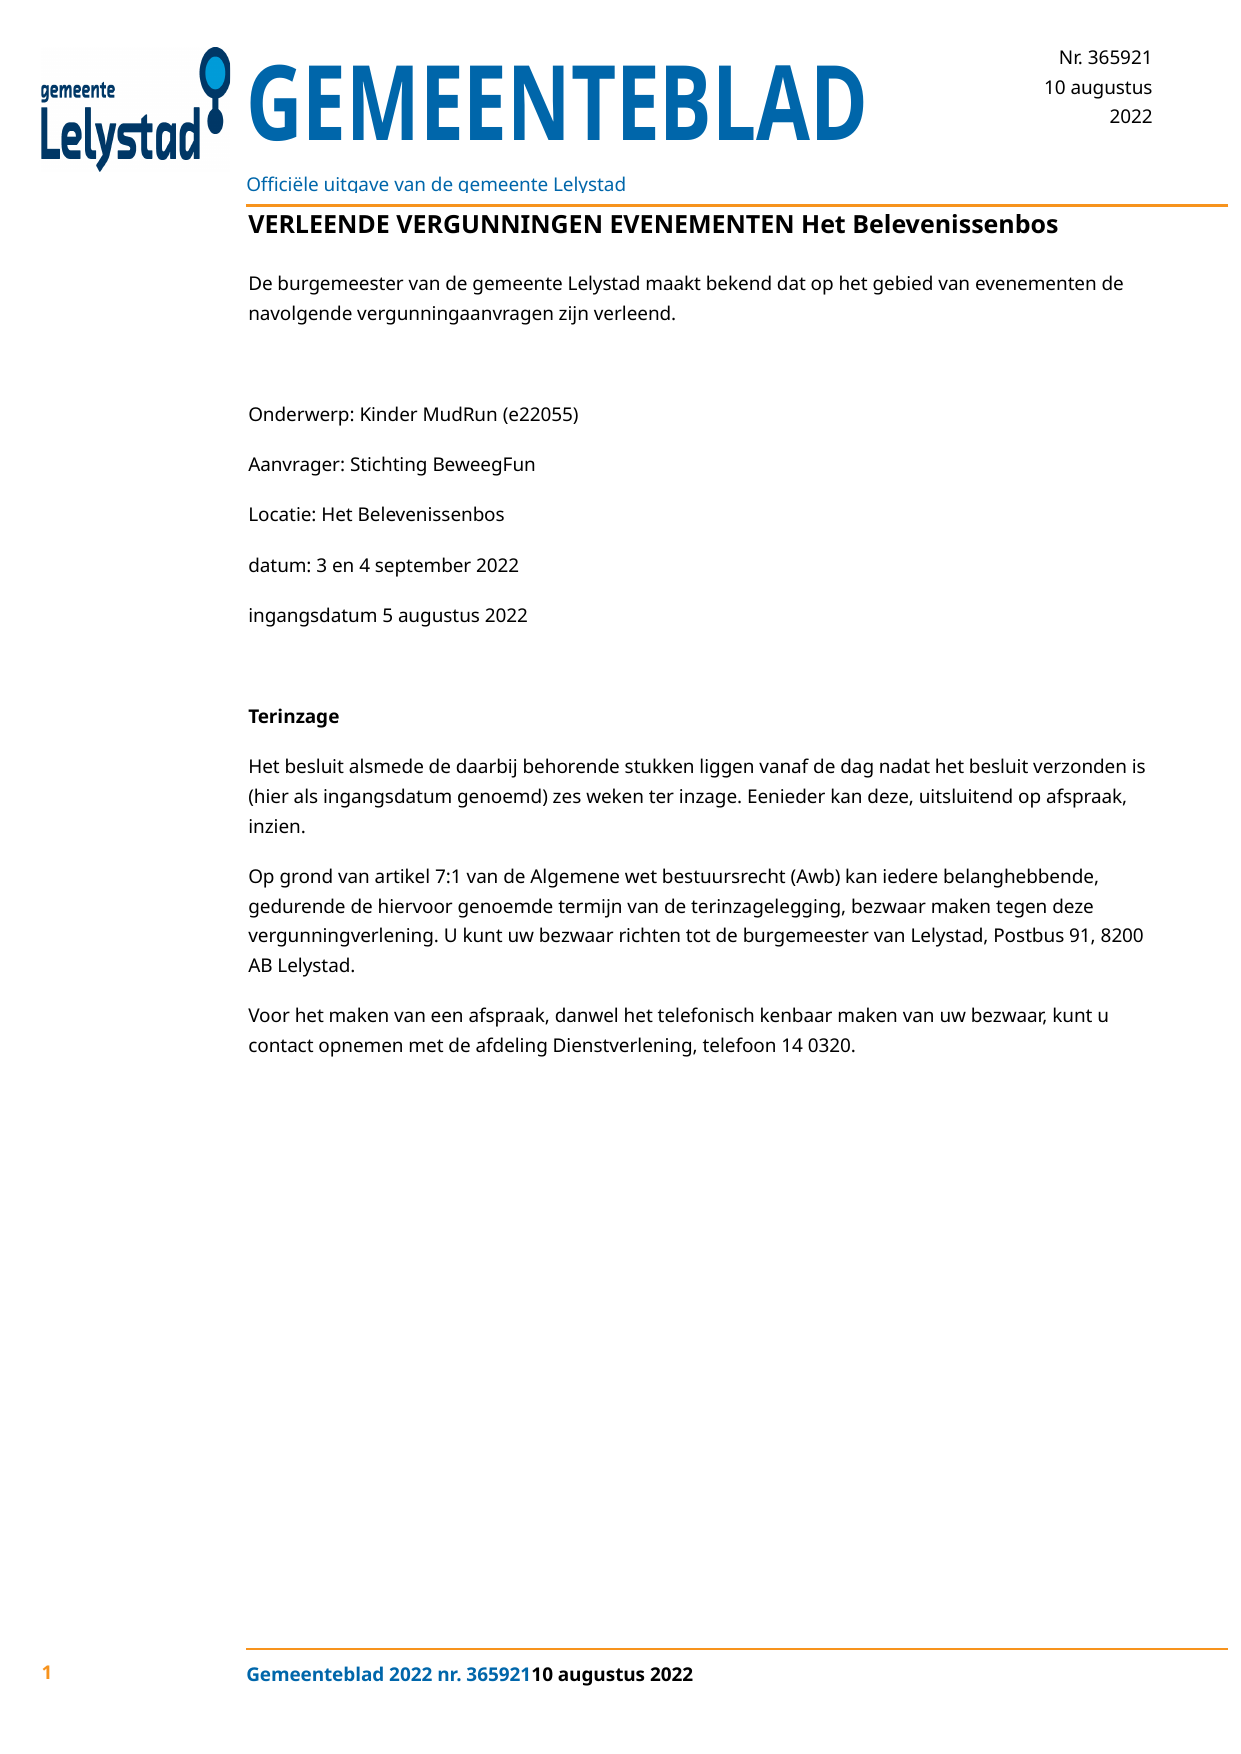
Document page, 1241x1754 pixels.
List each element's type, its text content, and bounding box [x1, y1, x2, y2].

text Terinzage [248, 703, 1152, 729]
text De burgemeester van de gemeente Lelystad maakt bekend dat op het gebied van evenementen de navolgende vergunningaanvragen zijn verleend. [248, 270, 1152, 326]
text Aanvrager: Stichting BeweegFun [248, 451, 1152, 477]
text ingangsdatum 5 augustus 2022 [248, 602, 1152, 628]
picture [41, 47, 231, 172]
text Onderwerp: Kinder MudRun (e22055) [248, 401, 1152, 426]
text Voor het maken van een afspraak, danwel het telefonisch kenbaar maken van uw bezwaar, kunt u contact opnemen met de afdeling Dienstverlening, telefoon 14 0320. [248, 1002, 1152, 1058]
text Het besluit alsmede de daarbij behorende stukken liggen vanaf de dag nadat het besluit verzonden is (hier als ingangsdatum genoemd) zes weken ter inzage. Eenieder kan deze, uitsluitend op afspraak, inzien. [248, 754, 1152, 838]
text Op grond van artikel 7:1 van de Algemene wet bestuursrecht (Awb) kan iedere belanghebbende, gedurende de hiervoor genoemde termijn van de terinzagelegging, bezwaar maken tegen deze vergunningverlening. U kunt uw bezwaar richten tot de burgemeester van Lelystad, Postbus 91, 8200 AB Lelystad. [248, 863, 1152, 978]
text Locatie: Het Belevenissenbos [248, 502, 1152, 527]
text datum: 3 en 4 september 2022 [248, 552, 1152, 578]
text VERLEENDE VERGUNNINGEN EVENEMENTEN Het Belevenissenbos [248, 207, 1152, 241]
